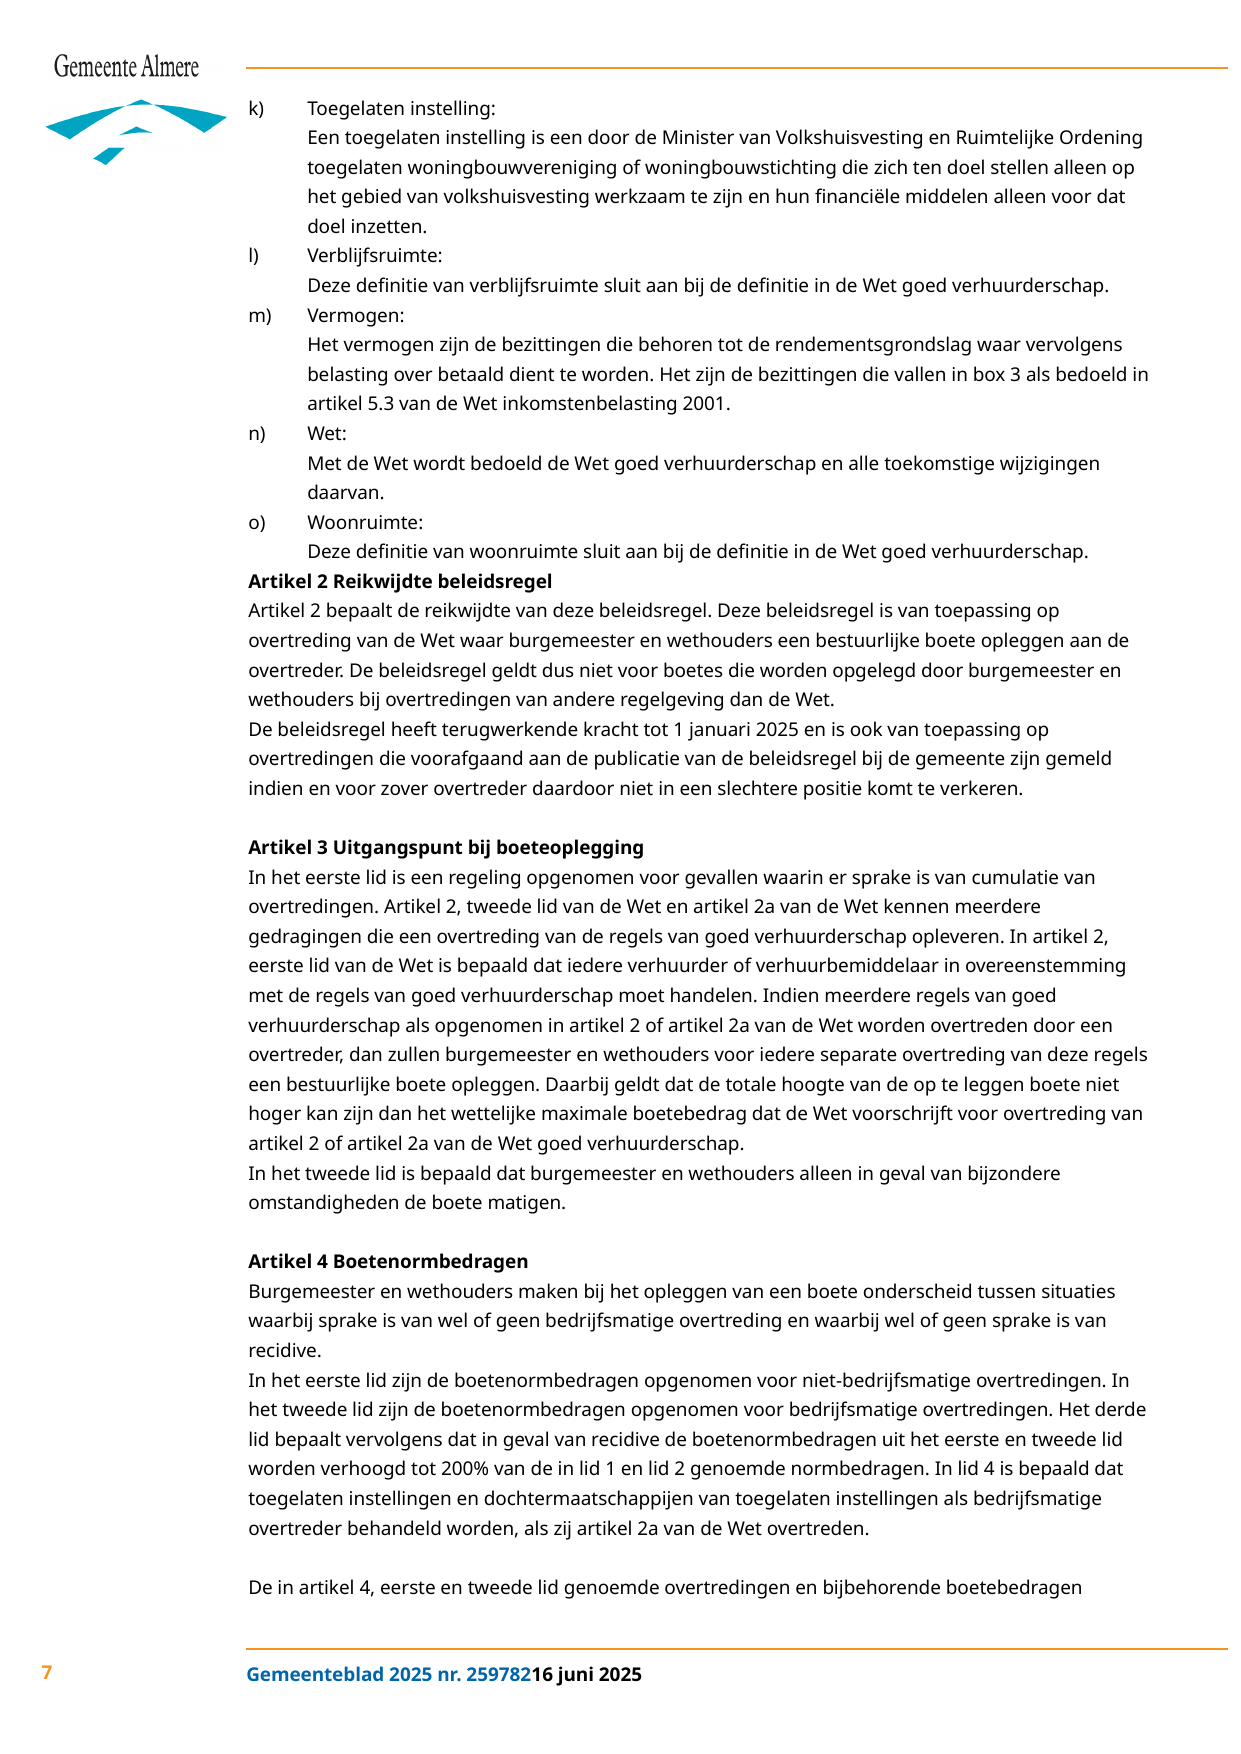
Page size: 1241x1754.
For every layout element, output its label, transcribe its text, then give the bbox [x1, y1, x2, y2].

text Artikel 2 bepaalt de reikwijdte van deze beleidsregel. Deze beleidsregel is van toepassing op overtreding van de Wet waar burgemeester en wethouders een bestuurlijke boete opleggen aan de overtreder. De beleidsregel geldt dus niet voor boetes die worden opgelegd door burgemeester en wethouders bij overtredingen van andere regelgeving dan de Wet. [248, 598, 1152, 712]
text De in artikel 4, eerste en tweede lid genoemde overtredingen en bijbehorende boetebedragen [248, 1574, 1152, 1600]
text In het eerste lid is een regeling opgenomen voor gevallen waarin er sprake is van cumulatie van overtredingen. Artikel 2, tweede lid van de Wet en artikel 2a van de Wet kennen meerdere gedragingen die een overtreding van de regels van goed verhuurderschap opleveren. In artikel 2, eerste lid van de Wet is bepaald dat iedere verhuurder of verhuurbemiddelaar in overeenstemming met de regels van goed verhuurderschap moet handelen. Indien meerdere regels van goed verhuurderschap als opgenomen in artikel 2 of artikel 2a van de Wet worden overtreden door een overtreder, dan zullen burgemeester en wethouders voor iedere separate overtreding van deze regels een bestuurlijke boete opleggen. Daarbij geldt dat de totale hoogte van de op te leggen boete niet hoger kan zijn dan het wettelijke maximale boetebedrag dat de Wet voorschrijft voor overtreding van artikel 2 of artikel 2a van de Wet goed verhuurderschap. [248, 864, 1152, 1156]
text In het eerste lid zijn de boetenormbedragen opgenomen voor niet-bedrijfsmatige overtredingen. In het tweede lid zijn de boetenormbedragen opgenomen voor bedrijfsmatige overtredingen. Het derde lid bepaalt vervolgens dat in geval van recidive de boetenormbedragen uit het eerste en tweede lid worden verhoogd tot 200% van de in lid 1 en lid 2 genoemde normbedragen. In lid 4 is bepaald dat toegelaten instellingen en dochtermaatschappijen van toegelaten instellingen als bedrijfsmatige overtreder behandeld worden, als zij artikel 2a van de Wet overtreden. [248, 1367, 1152, 1541]
list Wet: [248, 420, 1152, 446]
list Toegelaten instelling: [248, 95, 1152, 121]
list Het vermogen zijn de bezittingen die behoren tot de rendementsgrondslag waar vervolgens belasting over betaald dient te worden. Het zijn de bezittingen die vallen in box 3 als bedoeld in artikel 5.3 van de Wet inkomstenbelasting 2001. [248, 331, 1152, 416]
text Artikel 4 Boetenormbedragen [248, 1248, 1152, 1274]
text Artikel 3 Uitgangspunt bij boeteoplegging [248, 834, 1152, 860]
list Verblijfsruimte: [248, 243, 1152, 268]
text In het tweede lid is bepaald dat burgemeester en wethouders alleen in geval van bijzondere omstandigheden de boete matigen. [248, 1160, 1152, 1215]
list Deze definitie van verblijfsruimte sluit aan bij de definitie in de Wet goed verhuurderschap. [248, 272, 1152, 298]
list Deze definitie van woonruimte sluit aan bij de definitie in de Wet goed verhuurderschap. [248, 538, 1152, 564]
list Woonruimte: [248, 509, 1152, 535]
list Een toegelaten instelling is een door de Minister van Volkshuisvesting en Ruimtelijke Ordening toegelaten woningbouwvereniging of woningbouwstichting die zich ten doel stellen alleen op het gebied van volkshuisvesting werkzaam te zijn en hun financiële middelen alleen voor dat doel inzetten. [248, 124, 1152, 239]
text Burgemeester en wethouders maken bij het opleggen van een boete onderscheid tussen situaties waarbij sprake is van wel of geen bedrijfsmatige overtreding en waarbij wel of geen sprake is van recidive. [248, 1278, 1152, 1363]
text Artikel 2 Reikwijdte beleidsregel [248, 568, 1152, 594]
list Vermogen: [248, 302, 1152, 328]
picture [41, 47, 231, 172]
list Met de Wet wordt bedoeld de Wet goed verhuurderschap en alle toekomstige wijzigingen daarvan. [248, 450, 1152, 505]
text De beleidsregel heeft terugwerkende kracht tot 1 januari 2025 en is ook van toepassing op overtredingen die voorafgaand aan de publicatie van de beleidsregel bij de gemeente zijn gemeld indien en voor zover overtreder daardoor niet in een slechtere positie komt te verkeren. [248, 716, 1152, 801]
